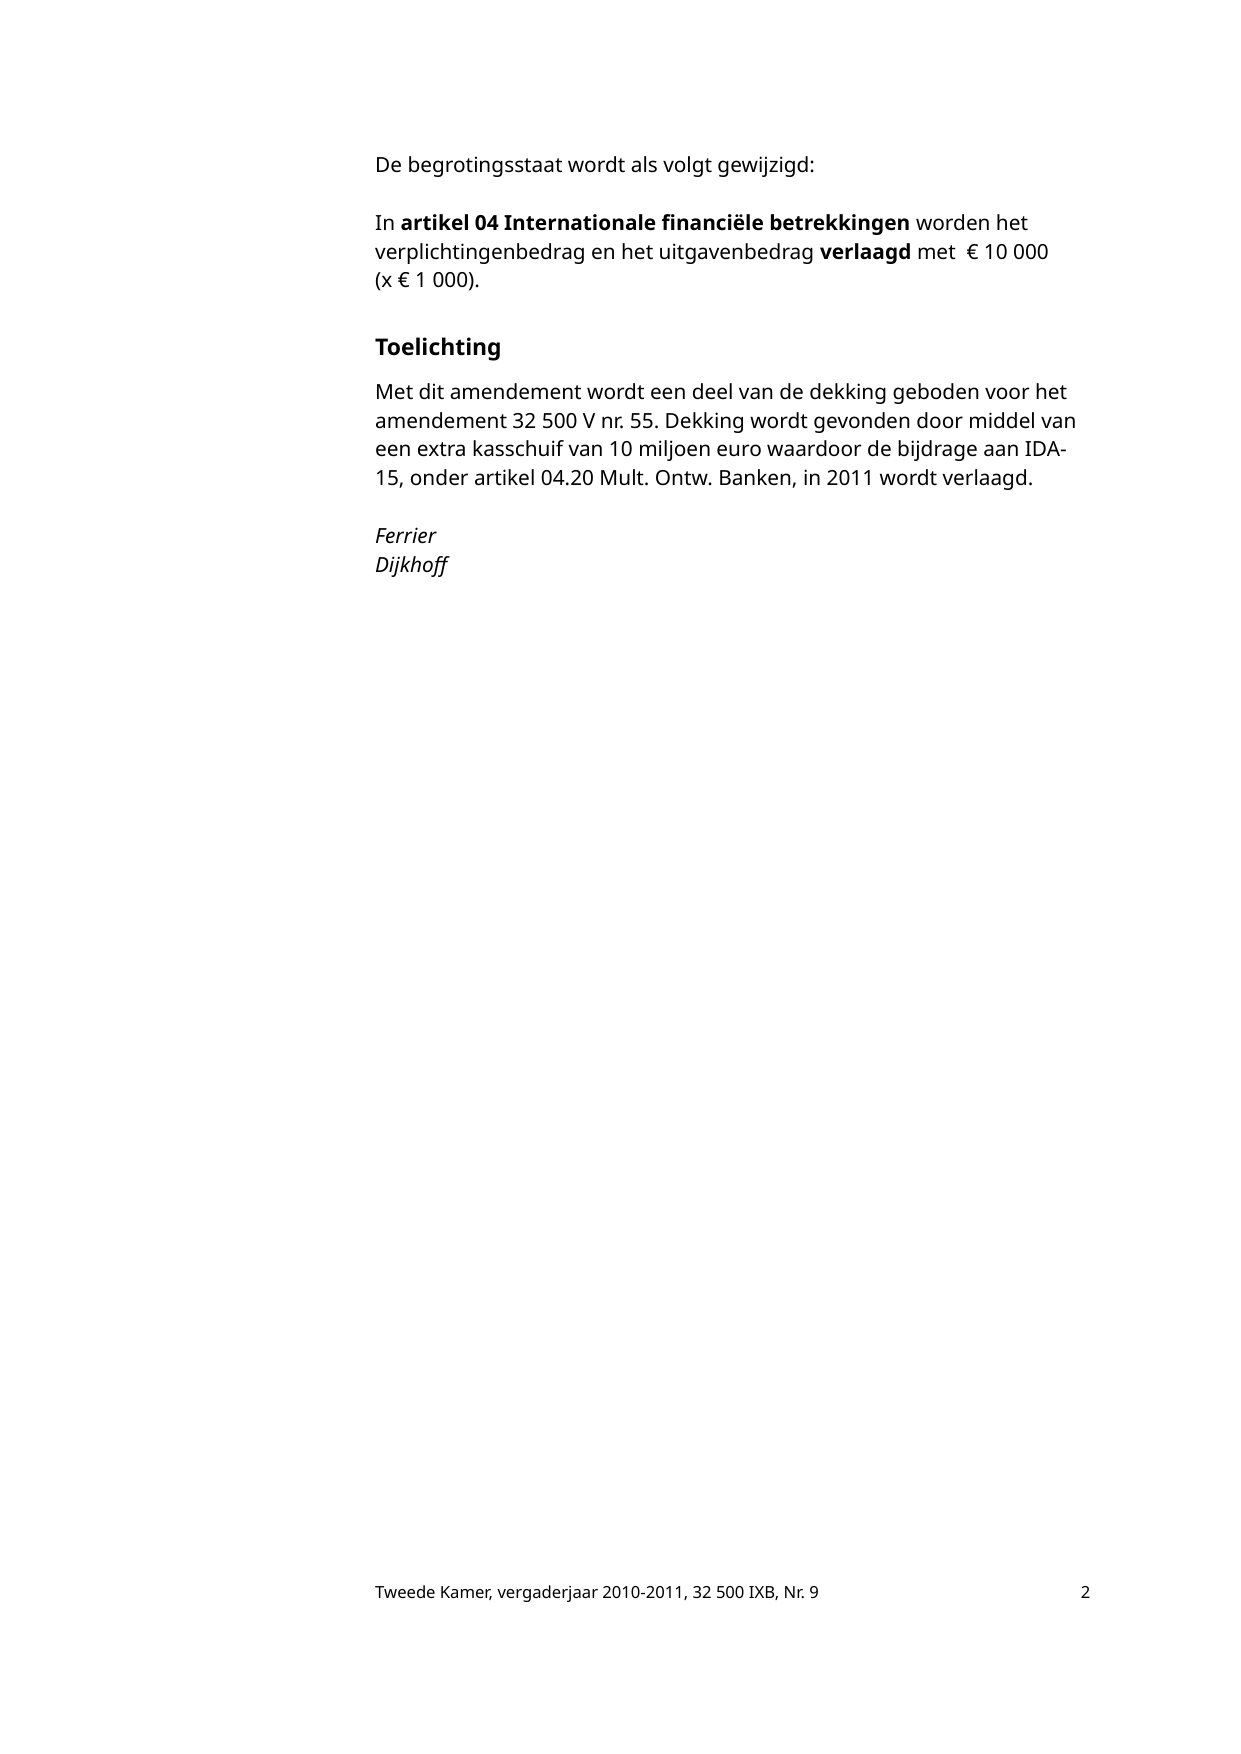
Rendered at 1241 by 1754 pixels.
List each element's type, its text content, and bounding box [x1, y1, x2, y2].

text Dijkhoff [375, 550, 1090, 578]
text In artikel 04 Internationale financiële betrekkingen worden het verplichtingenbedrag en het uitgavenbedrag verlaagd met € 10 000 (x € 1 000). [375, 208, 1090, 294]
text De begrotingsstaat wordt als volgt gewijzigd: [375, 150, 1090, 178]
text Met dit amendement wordt een deel van de dekking geboden voor het amendement 32 500 V nr. 55. Dekking wordt gevonden door middel van een extra kasschuif van 10 miljoen euro waardoor de bijdrage aan IDA-15, onder artikel 04.20 Mult. Ontw. Banken, in 2011 wordt verlaagd. [375, 377, 1090, 491]
subtitle Toelichting [375, 331, 1090, 362]
text Ferrier [375, 521, 1090, 550]
